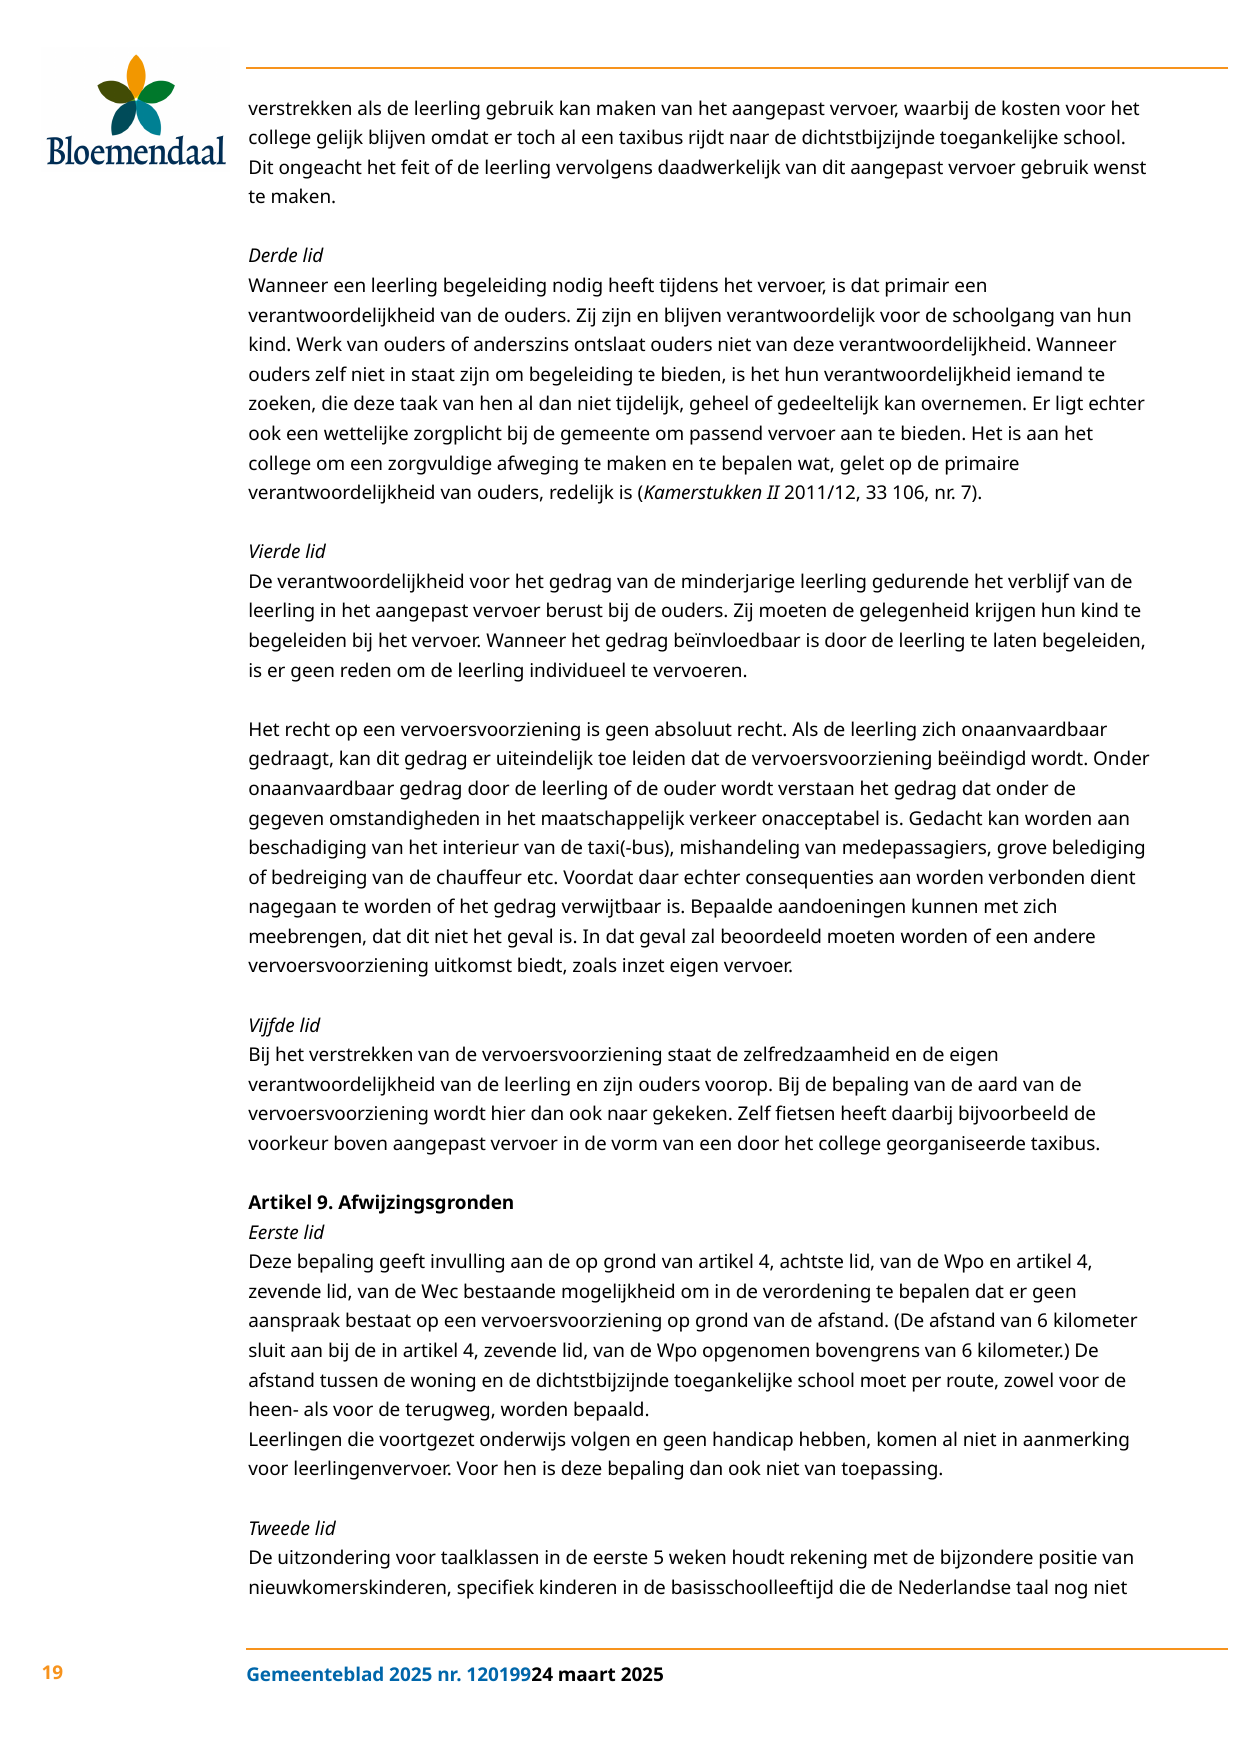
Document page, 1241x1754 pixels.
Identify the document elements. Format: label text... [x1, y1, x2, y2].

text Vierde lid [248, 538, 1152, 564]
text verstrekken als de leerling gebruik kan maken van het aangepast vervoer, waarbij de kosten voor het college gelijk blijven omdat er toch al een taxibus rijdt naar de dichtstbijzijnde toegankelijke school. Dit ongeacht het feit of de leerling vervolgens daadwerkelijk van dit aangepast vervoer gebruik wenst te maken. [248, 95, 1152, 209]
text Bij het verstrekken van de vervoersvoorziening staat de zelfredzaamheid en de eigen verantwoordelijkheid van de leerling en zijn ouders voorop. Bij de bepaling van de aard van de vervoersvoorziening wordt hier dan ook naar gekeken. Zelf fietsen heeft daarbij bijvoorbeeld de voorkeur boven aangepast vervoer in de vorm van een door het college georganiseerde taxibus. [248, 1041, 1152, 1156]
text Het recht op een vervoersvoorziening is geen absoluut recht. Als de leerling zich onaanvaardbaar gedraagt, kan dit gedrag er uiteindelijk toe leiden dat de vervoersvoorziening beëindigd wordt. Onder onaanvaardbaar gedrag door de leerling of de ouder wordt verstaan het gedrag dat onder de gegeven omstandigheden in het maatschappelijk verkeer onacceptabel is. Gedacht kan worden aan beschadiging van het interieur van de taxi(-bus), mishandeling van medepassagiers, grove belediging of bedreiging van de chauffeur etc. Voordat daar echter consequenties aan worden verbonden dient nagegaan te worden of het gedrag verwijtbaar is. Bepaalde aandoeningen kunnen met zich meebrengen, dat dit niet het geval is. In dat geval zal beoordeeld moeten worden of een andere vervoersvoorziening uitkomst biedt, zoals inzet eigen vervoer. [248, 716, 1152, 978]
text Artikel 9. Afwijzingsgronden [248, 1189, 1152, 1215]
text Derde lid [248, 243, 1152, 268]
picture [41, 47, 231, 172]
text Eerste lid [248, 1219, 1152, 1245]
text De verantwoordelijkheid voor het gedrag van de minderjarige leerling gedurende het verblijf van de leerling in het aangepast vervoer berust bij de ouders. Zij moeten de gelegenheid krijgen hun kind te begeleiden bij het vervoer. Wanneer het gedrag beïnvloedbaar is door de leerling te laten begeleiden, is er geen reden om de leerling individueel te vervoeren. [248, 568, 1152, 683]
text De uitzondering voor taalklassen in de eerste 5 weken houdt rekening met de bijzondere positie van nieuwkomerskinderen, specifiek kinderen in de basisschoolleeftijd die de Nederlandse taal nog niet [248, 1544, 1152, 1600]
text Tweede lid [248, 1515, 1152, 1541]
text Deze bepaling geeft invulling aan de op grond van artikel 4, achtste lid, van de Wpo en artikel 4, zevende lid, van de Wec bestaande mogelijkheid om in de verordening te bepalen dat er geen aanspraak bestaat op een vervoersvoorziening op grond van de afstand. (De afstand van 6 kilometer sluit aan bij de in artikel 4, zevende lid, van de Wpo opgenomen bovengrens van 6 kilometer.) De afstand tussen de woning en de dichtstbijzijnde toegankelijke school moet per route, zowel voor de heen- als voor de terugweg, worden bepaald. [248, 1248, 1152, 1422]
text Wanneer een leerling begeleiding nodig heeft tijdens het vervoer, is dat primair een verantwoordelijkheid van de ouders. Zij zijn en blijven verantwoordelijk voor de schoolgang van hun kind. Werk van ouders of anderszins ontslaat ouders niet van deze verantwoordelijkheid. Wanneer ouders zelf niet in staat zijn om begeleiding te bieden, is het hun verantwoordelijkheid iemand te zoeken, die deze taak van hen al dan niet tijdelijk, geheel of gedeeltelijk kan overnemen. Er ligt echter ook een wettelijke zorgplicht bij de gemeente om passend vervoer aan te bieden. Het is aan het college om een zorgvuldige afweging te maken en te bepalen wat, gelet op de primaire verantwoordelijkheid van ouders, redelijk is (Kamerstukken II 2011/12, 33 106, nr. 7). [248, 272, 1152, 505]
text Leerlingen die voortgezet onderwijs volgen en geen handicap hebben, komen al niet in aanmerking voor leerlingenvervoer. Voor hen is deze bepaling dan ook niet van toepassing. [248, 1426, 1152, 1481]
text Vijfde lid [248, 1012, 1152, 1038]
